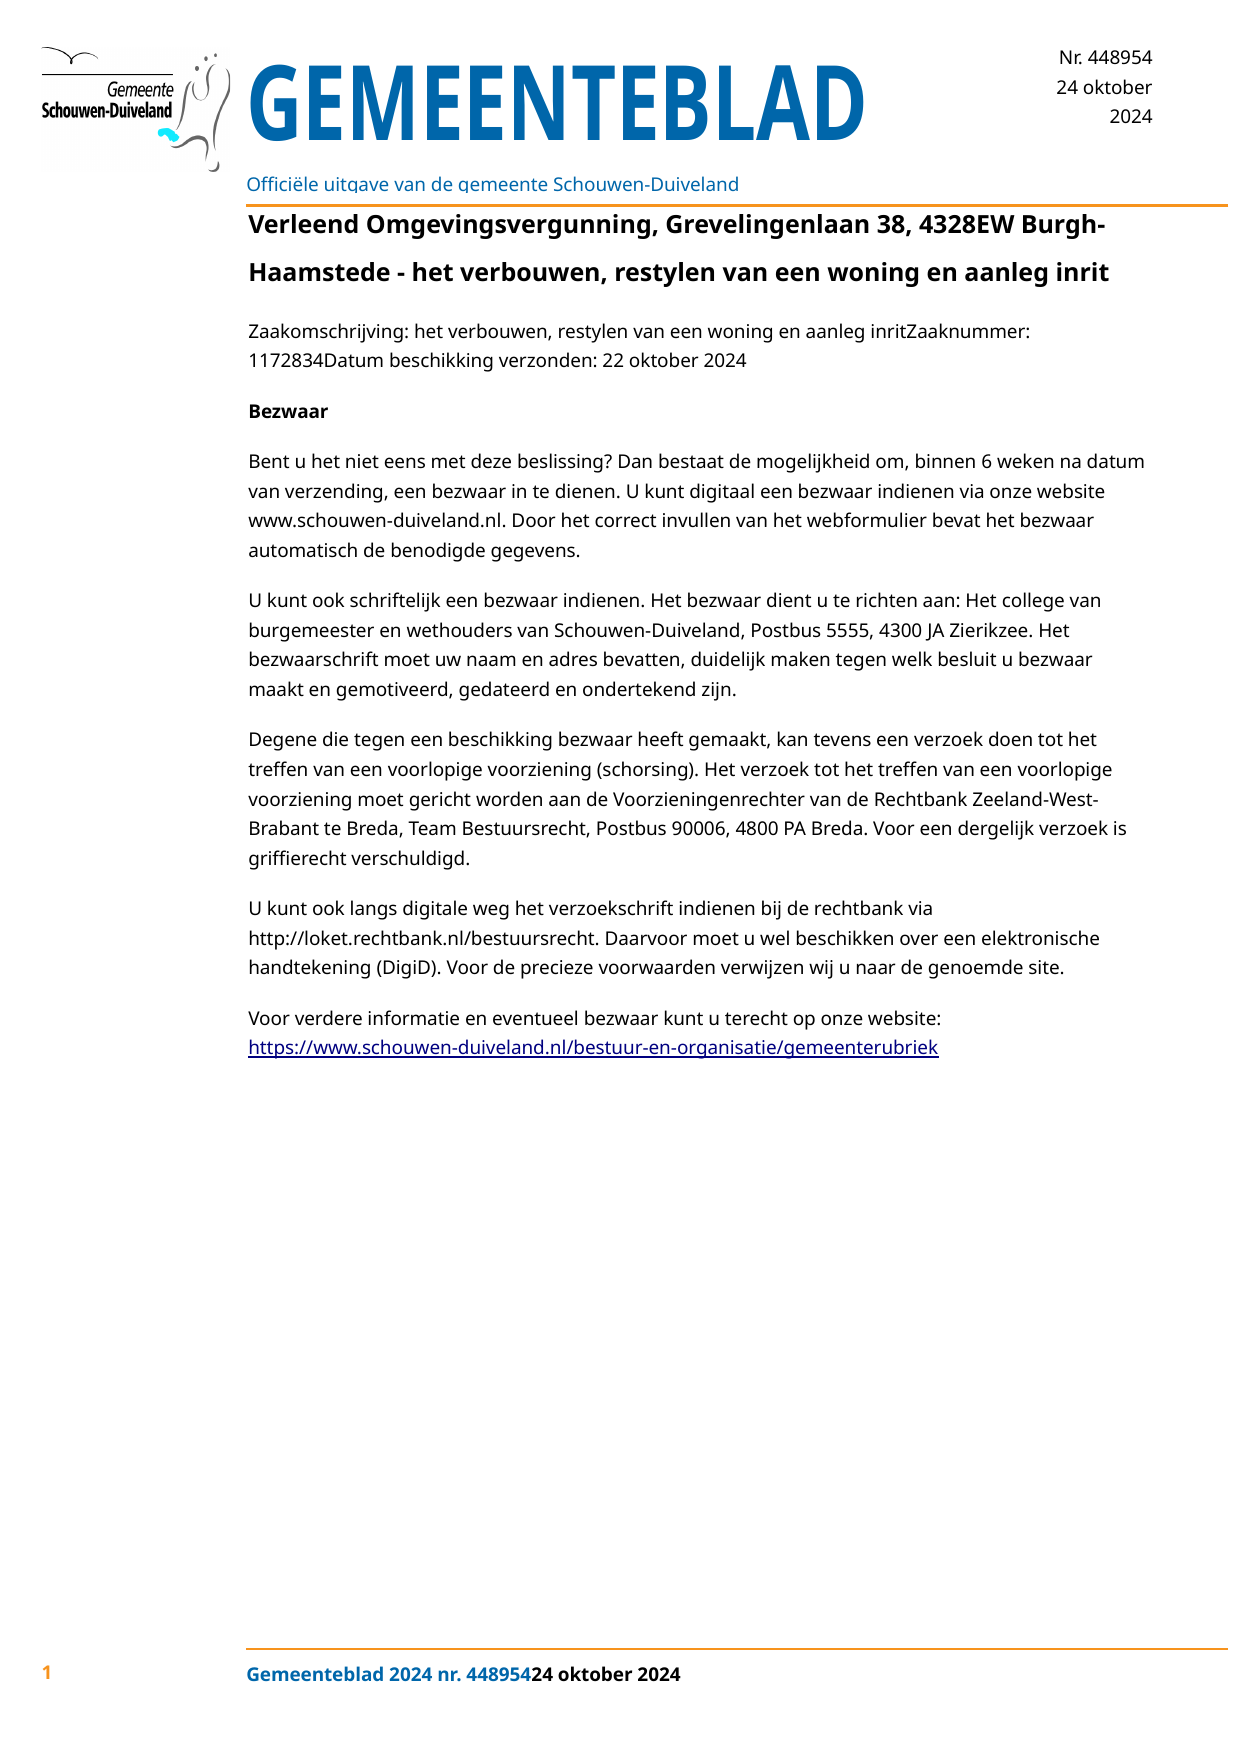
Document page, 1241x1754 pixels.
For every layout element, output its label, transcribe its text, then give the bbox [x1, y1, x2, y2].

text Verleend Omgevingsvergunning, Grevelingenlaan 38, 4328EW Burgh-Haamstede - het verbouwen, restylen van een woning en aanleg inrit [248, 207, 1152, 288]
text Bent u het niet eens met deze beslissing? Dan bestaat de mogelijkheid om, binnen 6 weken na datum van verzending, een bezwaar in te dienen. U kunt digitaal een bezwaar indienen via onze website www.schouwen-duiveland.nl. Door het correct invullen van het webformulier bevat het bezwaar automatisch de benodigde gegevens. [248, 448, 1152, 563]
text Bezwaar [248, 398, 1152, 424]
text Degene die tegen een beschikking bezwaar heeft gemaakt, kan tevens een verzoek doen tot het treffen van een voorlopige voorziening (schorsing). Het verzoek tot het treffen van een voorlopige voorziening moet gericht worden aan de Voorzieningenrechter van de Rechtbank Zeeland-West-Brabant te Breda, Team Bestuursrecht, Postbus 90006, 4800 PA Breda. Voor een dergelijk verzoek is griffierecht verschuldigd. [248, 727, 1152, 871]
text U kunt ook langs digitale weg het verzoekschrift indienen bij de rechtbank via http://loket.rechtbank.nl/bestuursrecht. Daarvoor moet u wel beschikken over een elektronische handtekening (DigiD). Voor de precieze voorwaarden verwijzen wij u naar de genoemde site. [248, 895, 1152, 980]
picture [41, 47, 231, 172]
text Voor verdere informatie en eventueel bezwaar kunt u terecht op onze website: https://www.schouwen-duiveland.nl/bestuur-en-organisatie/gemeenterubriek [248, 1005, 1152, 1060]
text Zaakomschrijving: het verbouwen, restylen van een woning en aanleg inritZaaknummer: 1172834Datum beschikking verzonden: 22 oktober 2024 [248, 318, 1152, 373]
text U kunt ook schriftelijk een bezwaar indienen. Het bezwaar dient u te richten aan: Het college van burgemeester en wethouders van Schouwen-Duiveland, Postbus 5555, 4300 JA Zierikzee. Het bezwaarschrift moet uw naam en adres bevatten, duidelijk maken tegen welk besluit u bezwaar maakt en gemotiveerd, gedateerd en ondertekend zijn. [248, 587, 1152, 702]
